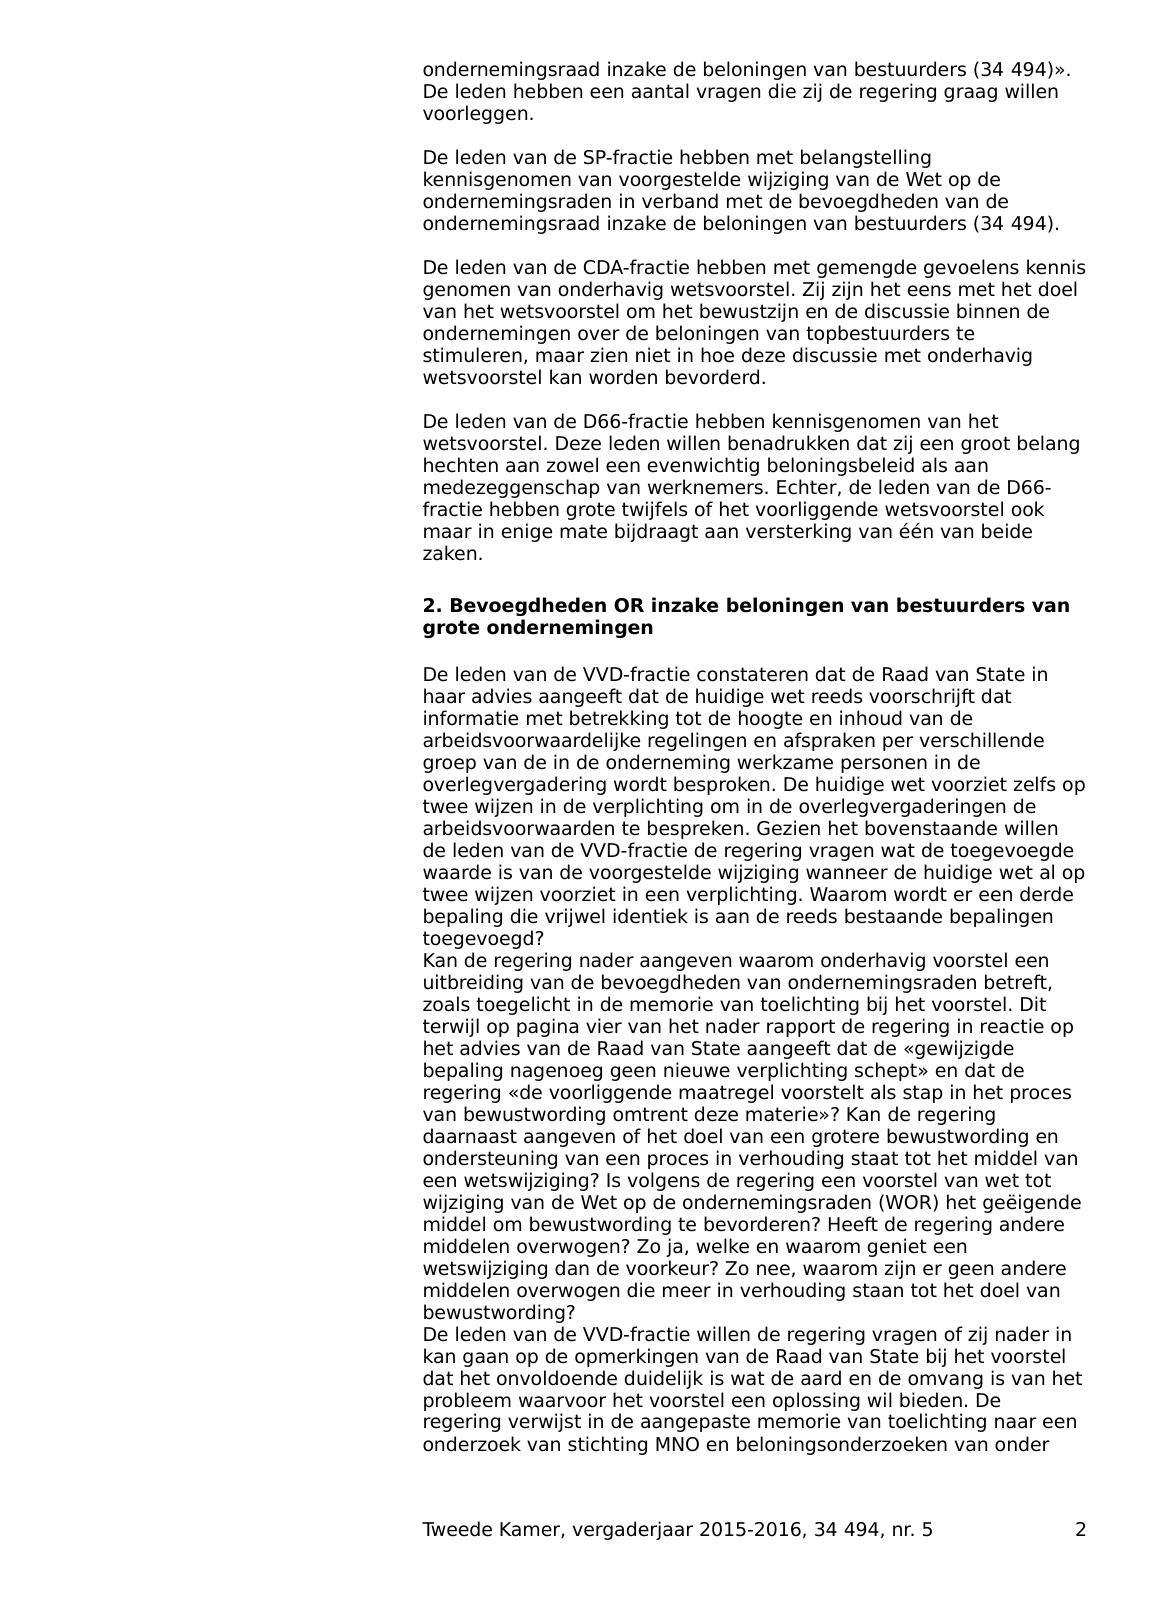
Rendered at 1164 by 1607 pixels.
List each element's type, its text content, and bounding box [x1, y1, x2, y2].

text De leden van de VVD-fractie constateren dat de Raad van State in haar advies aangeeft dat de huidige wet reeds voorschrijft dat informatie met betrekking tot de hoogte en inhoud van de arbeidsvoorwaardelijke regelingen en afspraken per verschillende groep van de in de onderneming werkzame personen in de overlegvergadering wordt besproken. De huidige wet voorziet zelfs op twee wijzen in de verplichting om in de overlegvergaderingen de arbeidsvoorwaarden te bespreken. Gezien het bovenstaande willen de leden van de VVD-fractie de regering vragen wat de toegevoegde waarde is van de voorgestelde wijziging wanneer de huidige wet al op twee wijzen voorziet in een verplichting. Waarom wordt er een derde bepaling die vrijwel identiek is aan de reeds bestaande bepalingen toegevoegd? [422, 664, 1087, 950]
text De leden van de D66-fractie hebben kennisgenomen van het wetsvoorstel. Deze leden willen benadrukken dat zij een groot belang hechten aan zowel een evenwichtig beloningsbeleid als aan medezeggenschap van werknemers. Echter, de leden van de D66-fractie hebben grote twijfels of het voorliggende wetsvoorstel ook maar in enige mate bijdraagt aan versterking van één van beide zaken. [422, 411, 1087, 565]
text De leden van de SP-fractie hebben met belangstelling kennisgenomen van voorgestelde wijziging van de Wet op de ondernemingsraden in verband met de bevoegdheden van de ondernemingsraad inzake de beloningen van bestuurders (34 494). [422, 147, 1087, 235]
text ondernemingsraad inzake de beloningen van bestuurders (34 494)». De leden hebben een aantal vragen die zij de regering graag willen voorleggen. [422, 59, 1087, 125]
subtitle 2. Bevoegdheden OR inzake beloningen van bestuurders van grote ondernemingen [422, 595, 1087, 639]
text De leden van de CDA-fractie hebben met gemengde gevoelens kennis genomen van onderhavig wetsvoorstel. Zij zijn het eens met het doel van het wetsvoorstel om het bewustzijn en de discussie binnen de ondernemingen over de beloningen van topbestuurders te stimuleren, maar zien niet in hoe deze discussie met onderhavig wetsvoorstel kan worden bevorderd. [422, 257, 1087, 389]
text Kan de regering nader aangeven waarom onderhavig voorstel een uitbreiding van de bevoegdheden van ondernemingsraden betreft, zoals toegelicht in de memorie van toelichting bij het voorstel. Dit terwijl op pagina vier van het nader rapport de regering in reactie op het advies van de Raad van State aangeeft dat de «gewijzigde bepaling nagenoeg geen nieuwe verplichting schept» en dat de regering «de voorliggende maatregel voorstelt als stap in het proces van bewustwording omtrent deze materie»? Kan de regering daarnaast aangeven of het doel van een grotere bewustwording en ondersteuning van een proces in verhouding staat tot het middel van een wetswijziging? Is volgens de regering een voorstel van wet tot wijziging van de Wet op de ondernemingsraden (WOR) het geëigende middel om bewustwording te bevorderen? Heeft de regering andere middelen overwogen? Zo ja, welke en waarom geniet een wetswijziging dan de voorkeur? Zo nee, waarom zijn er geen andere middelen overwogen die meer in verhouding staan tot het doel van bewustwording? [422, 950, 1087, 1323]
text De leden van de VVD-fractie willen de regering vragen of zij nader in kan gaan op de opmerkingen van de Raad van State bij het voorstel dat het onvoldoende duidelijk is wat de aard en de omvang is van het probleem waarvoor het voorstel een oplossing wil bieden. De regering verwijst in de aangepaste memorie van toelichting naar een onderzoek van stichting MNO en beloningsonderzoeken van onder [422, 1323, 1087, 1455]
